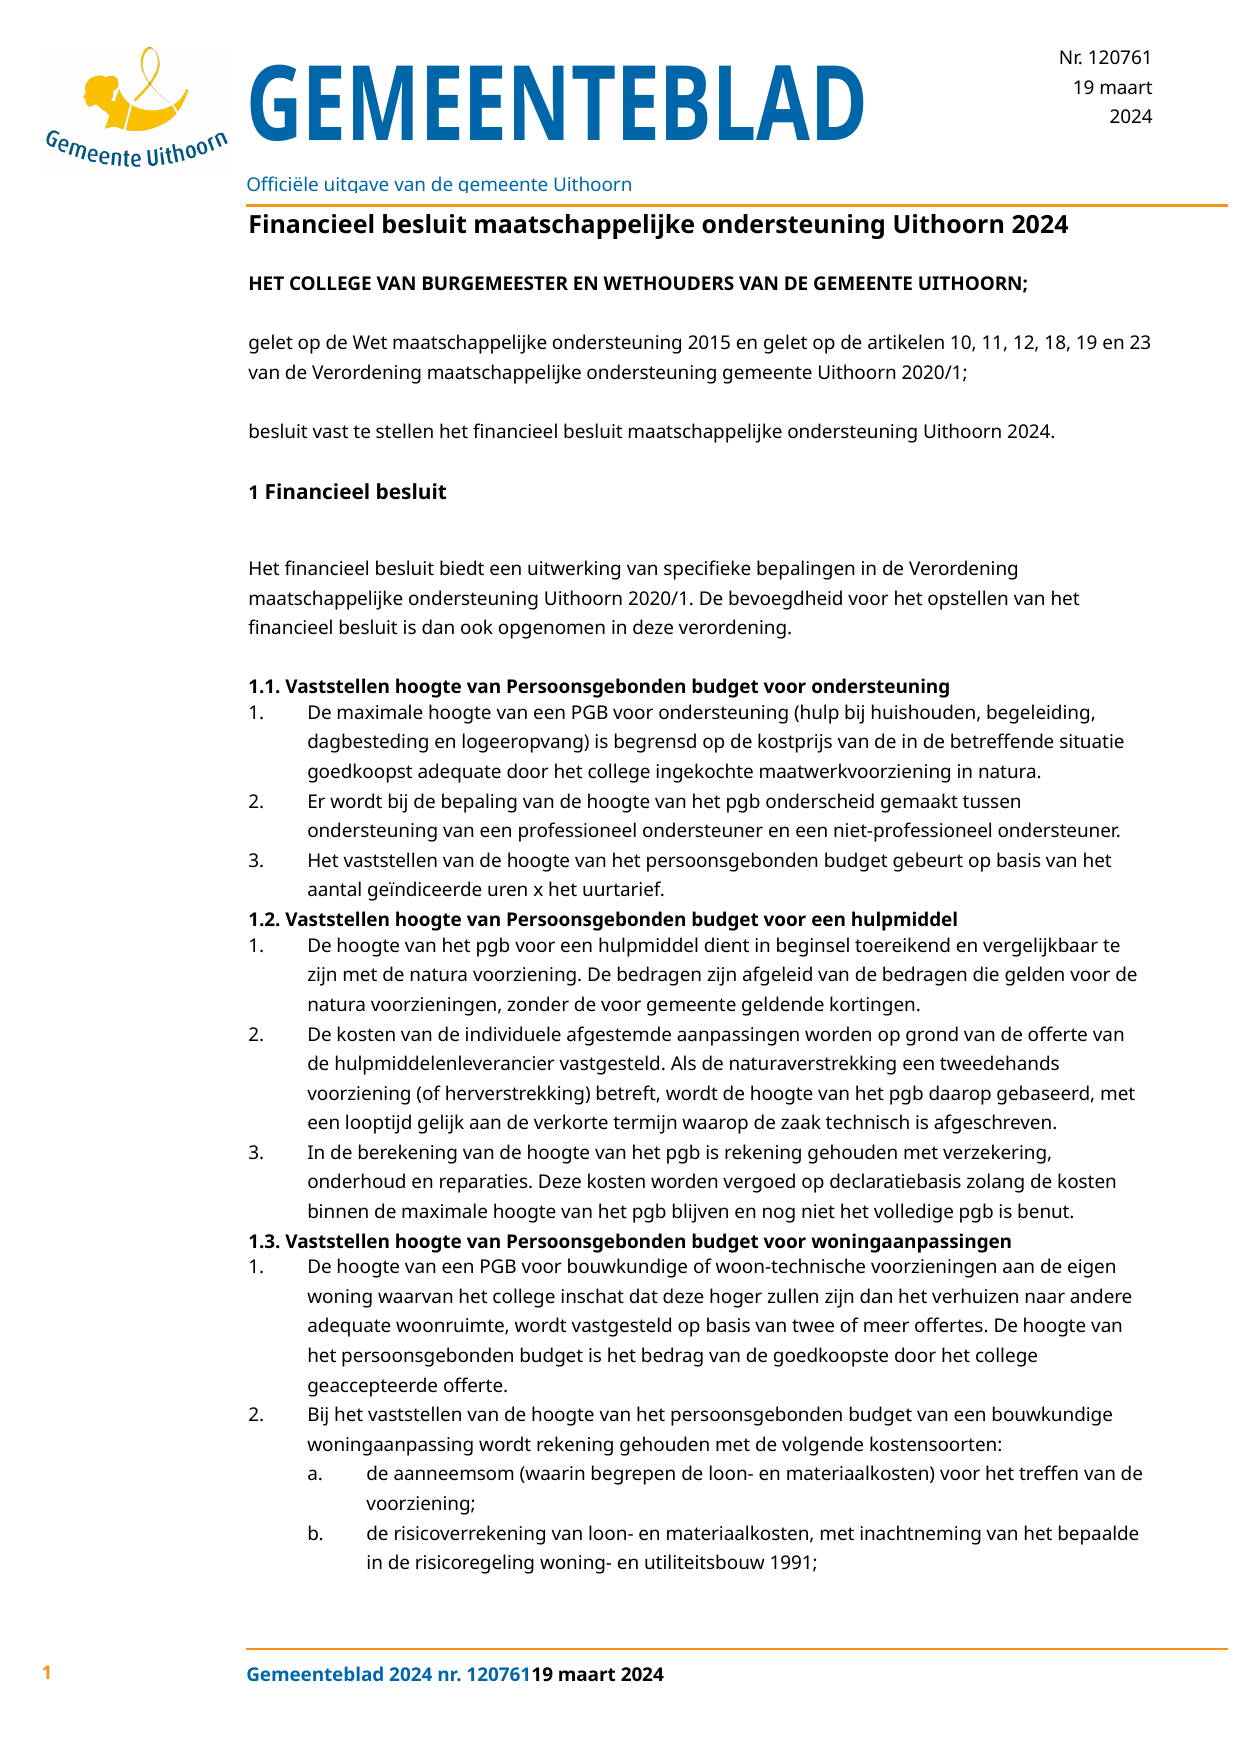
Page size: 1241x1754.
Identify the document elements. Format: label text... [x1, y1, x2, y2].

text Financieel besluit maatschappelijke ondersteuning Uithoorn 2024 [248, 207, 1152, 241]
list Bij het vaststellen van de hoogte van het persoonsgebonden budget van een bouwkundige woningaanpassing wordt rekening gehouden met de volgende kostensoorten: [248, 1401, 1152, 1457]
list De hoogte van het pgb voor een hulpmiddel dient in beginsel toereikend en vergelijkbaar te zijn met de natura voorziening. De bedragen zijn afgeleid van de bedragen die gelden voor de natura voorzieningen, zonder de voor gemeente geldende kortingen. [248, 932, 1152, 1017]
list De kosten van de individuele afgestemde aanpassingen worden op grond van de offerte van de hulpmiddelenleverancier vastgesteld. Als de naturaverstrekking een tweedehands voorziening (of herverstrekking) betreft, wordt de hoogte van het pgb daarop gebaseerd, met een looptijd gelijk aan de verkorte termijn waarop de zaak technisch is afgeschreven. [248, 1021, 1152, 1135]
text 1.2. Vaststellen hoogte van Persoonsgebonden budget voor een hulpmiddel [248, 906, 1152, 932]
list In de berekening van de hoogte van het pgb is rekening gehouden met verzekering, onderhoud en reparaties. Deze kosten worden vergoed op declaratiebasis zolang de kosten binnen de maximale hoogte van het pgb blijven en nog niet het volledige pgb is benut. [248, 1139, 1152, 1224]
list Het vaststellen van de hoogte van het persoonsgebonden budget gebeurt op basis van het aantal geïndiceerde uren x het uurtarief. [248, 847, 1152, 902]
text besluit vast te stellen het financieel besluit maatschappelijke ondersteuning Uithoorn 2024. [248, 418, 1152, 444]
list de aanneemsom (waarin begrepen de loon- en materiaalkosten) voor het treffen van de voorziening; [307, 1461, 1152, 1516]
text HET COLLEGE VAN BURGEMEESTER EN WETHOUDERS VAN DE GEMEENTE UITHOORN; [248, 270, 1152, 296]
text 1 Financieel besluit [248, 477, 1152, 506]
list De hoogte van een PGB voor bouwkundige of woon-technische voorzieningen aan de eigen woning waarvan het college inschat dat deze hoger zullen zijn dan het verhuizen naar andere adequate woonruimte, wordt vastgesteld op basis van twee of meer offertes. De hoogte van het persoonsgebonden budget is het bedrag van de goedkoopste door het college geaccepteerde offerte. [248, 1253, 1152, 1398]
text gelet op de Wet maatschappelijke ondersteuning 2015 en gelet op de artikelen 10, 11, 12, 18, 19 en 23 van de Verordening maatschappelijke ondersteuning gemeente Uithoorn 2020/1; [248, 329, 1152, 385]
list de risicoverrekening van loon- en materiaalkosten, met inachtneming van het bepaalde in de risicoregeling woning- en utiliteitsbouw 1991; [307, 1520, 1152, 1575]
text Het financieel besluit biedt een uitwerking van specifieke bepalingen in de Verordening maatschappelijke ondersteuning Uithoorn 2020/1. De bevoegdheid voor het opstellen van het financieel besluit is dan ook opgenomen in deze verordening. [248, 555, 1152, 640]
text 1.1. Vaststellen hoogte van Persoonsgebonden budget voor ondersteuning [248, 673, 1152, 699]
picture [41, 47, 231, 172]
list Er wordt bij de bepaling van de hoogte van het pgb onderscheid gemaakt tussen ondersteuning van een professioneel ondersteuner en een niet-professioneel ondersteuner. [248, 788, 1152, 843]
list De maximale hoogte van een PGB voor ondersteuning (hulp bij huishouden, begeleiding, dagbesteding en logeeropvang) is begrensd op de kostprijs van de in de betreffende situatie goedkoopst adequate door het college ingekochte maatwerkvoorziening in natura. [248, 699, 1152, 784]
text 1.3. Vaststellen hoogte van Persoonsgebonden budget voor woningaanpassingen [248, 1228, 1152, 1253]
